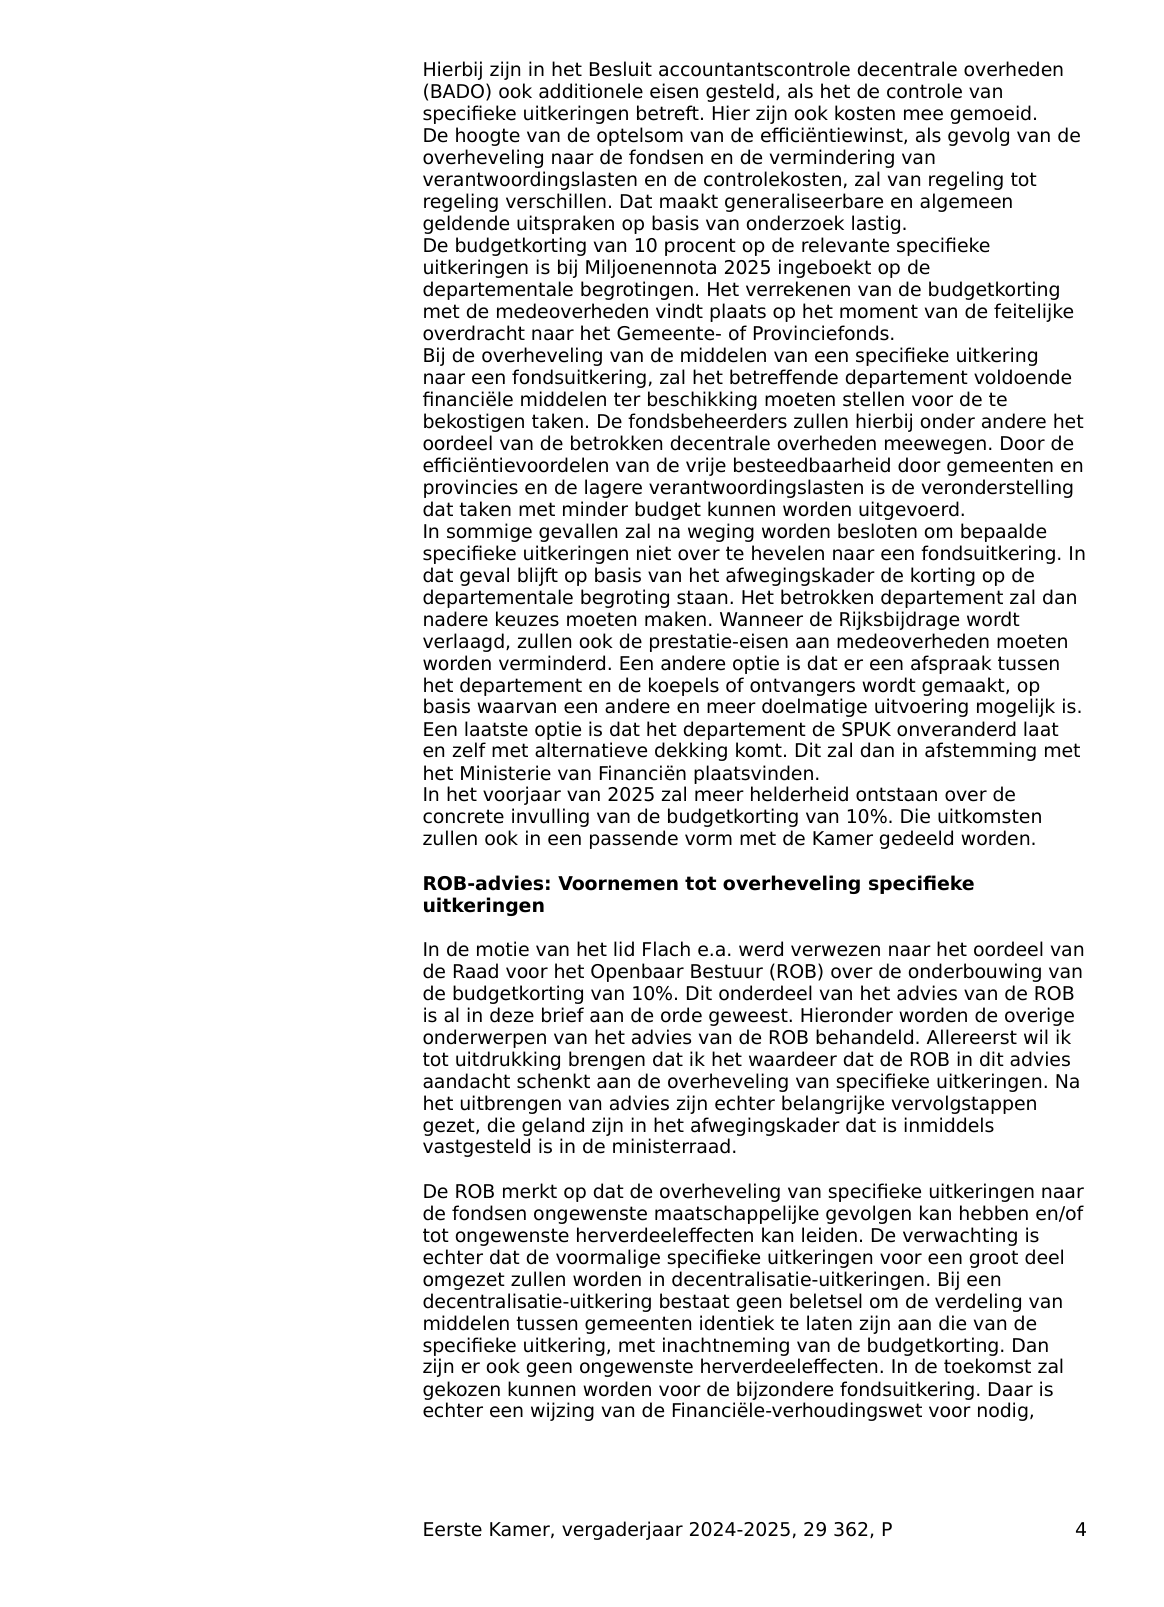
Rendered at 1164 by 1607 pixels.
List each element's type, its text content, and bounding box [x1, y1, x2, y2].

text In sommige gevallen zal na weging worden besloten om bepaalde specifieke uitkeringen niet over te hevelen naar een fondsuitkering. In dat geval blijft op basis van het afwegingskader de korting op de departementale begroting staan. Het betrokken departement zal dan nadere keuzes moeten maken. Wanneer de Rijksbijdrage wordt verlaagd, zullen ook de prestatie-eisen aan medeoverheden moeten worden verminderd. Een andere optie is dat er een afspraak tussen het departement en de koepels of ontvangers wordt gemaakt, op basis waarvan een andere en meer doelmatige uitvoering mogelijk is. Een laatste optie is dat het departement de SPUK onveranderd laat en zelf met alternatieve dekking komt. Dit zal dan in afstemming met het Ministerie van Financiën plaatsvinden. [422, 521, 1087, 784]
text Hierbij zijn in het Besluit accountantscontrole decentrale overheden (BADO) ook additionele eisen gesteld, als het de controle van specifieke uitkeringen betreft. Hier zijn ook kosten mee gemoeid. [422, 59, 1087, 125]
text In de motie van het lid Flach e.a. werd verwezen naar het oordeel van de Raad voor het Openbaar Bestuur (ROB) over de onderbouwing van de budgetkorting van 10%. Dit onderdeel van het advies van de ROB is al in deze brief aan de orde geweest. Hieronder worden de overige onderwerpen van het advies van de ROB behandeld. Allereerst wil ik tot uitdrukking brengen dat ik het waardeer dat de ROB in dit advies aandacht schenkt aan de overheveling van specifieke uitkeringen. Na het uitbrengen van advies zijn echter belangrijke vervolgstappen gezet, die geland zijn in het afwegingskader dat is inmiddels vastgesteld is in de ministerraad. [422, 939, 1087, 1158]
text De hoogte van de optelsom van de efficiëntiewinst, als gevolg van de overheveling naar de fondsen en de vermindering van verantwoordingslasten en de controlekosten, zal van regeling tot regeling verschillen. Dat maakt generaliseerbare en algemeen geldende uitspraken op basis van onderzoek lastig. [422, 125, 1087, 235]
text De budgetkorting van 10 procent op de relevante specifieke uitkeringen is bij Miljoenennota 2025 ingeboekt op de departementale begrotingen. Het verrekenen van de budgetkorting met de medeoverheden vindt plaats op het moment van de feitelijke overdracht naar het Gemeente- of Provinciefonds. [422, 235, 1087, 345]
text In het voorjaar van 2025 zal meer helderheid ontstaan over de concrete invulling van de budgetkorting van 10%. Die uitkomsten zullen ook in een passende vorm met de Kamer gedeeld worden. [422, 784, 1087, 850]
subtitle ROB-advies: Voornemen tot overheveling specifieke uitkeringen [422, 872, 1087, 916]
text De ROB merkt op dat de overheveling van specifieke uitkeringen naar de fondsen ongewenste maatschappelijke gevolgen kan hebben en/of tot ongewenste herverdeeleffecten kan leiden. De verwachting is echter dat de voormalige specifieke uitkeringen voor een groot deel omgezet zullen worden in decentralisatie-uitkeringen. Bij een decentralisatie-uitkering bestaat geen beletsel om de verdeling van middelen tussen gemeenten identiek te laten zijn aan die van de specifieke uitkering, met inachtneming van de budgetkorting. Dan zijn er ook geen ongewenste herverdeeleffecten. In de toekomst zal gekozen kunnen worden voor de bijzondere fondsuitkering. Daar is echter een wijzing van de Financiële-verhoudingswet voor nodig, [422, 1181, 1087, 1422]
text Bij de overheveling van de middelen van een specifieke uitkering naar een fondsuitkering, zal het betreffende departement voldoende financiële middelen ter beschikking moeten stellen voor de te bekostigen taken. De fondsbeheerders zullen hierbij onder andere het oordeel van de betrokken decentrale overheden meewegen. Door de efficiëntievoordelen van de vrije besteedbaarheid door gemeenten en provincies en de lagere verantwoordingslasten is de veronderstelling dat taken met minder budget kunnen worden uitgevoerd. [422, 345, 1087, 521]
